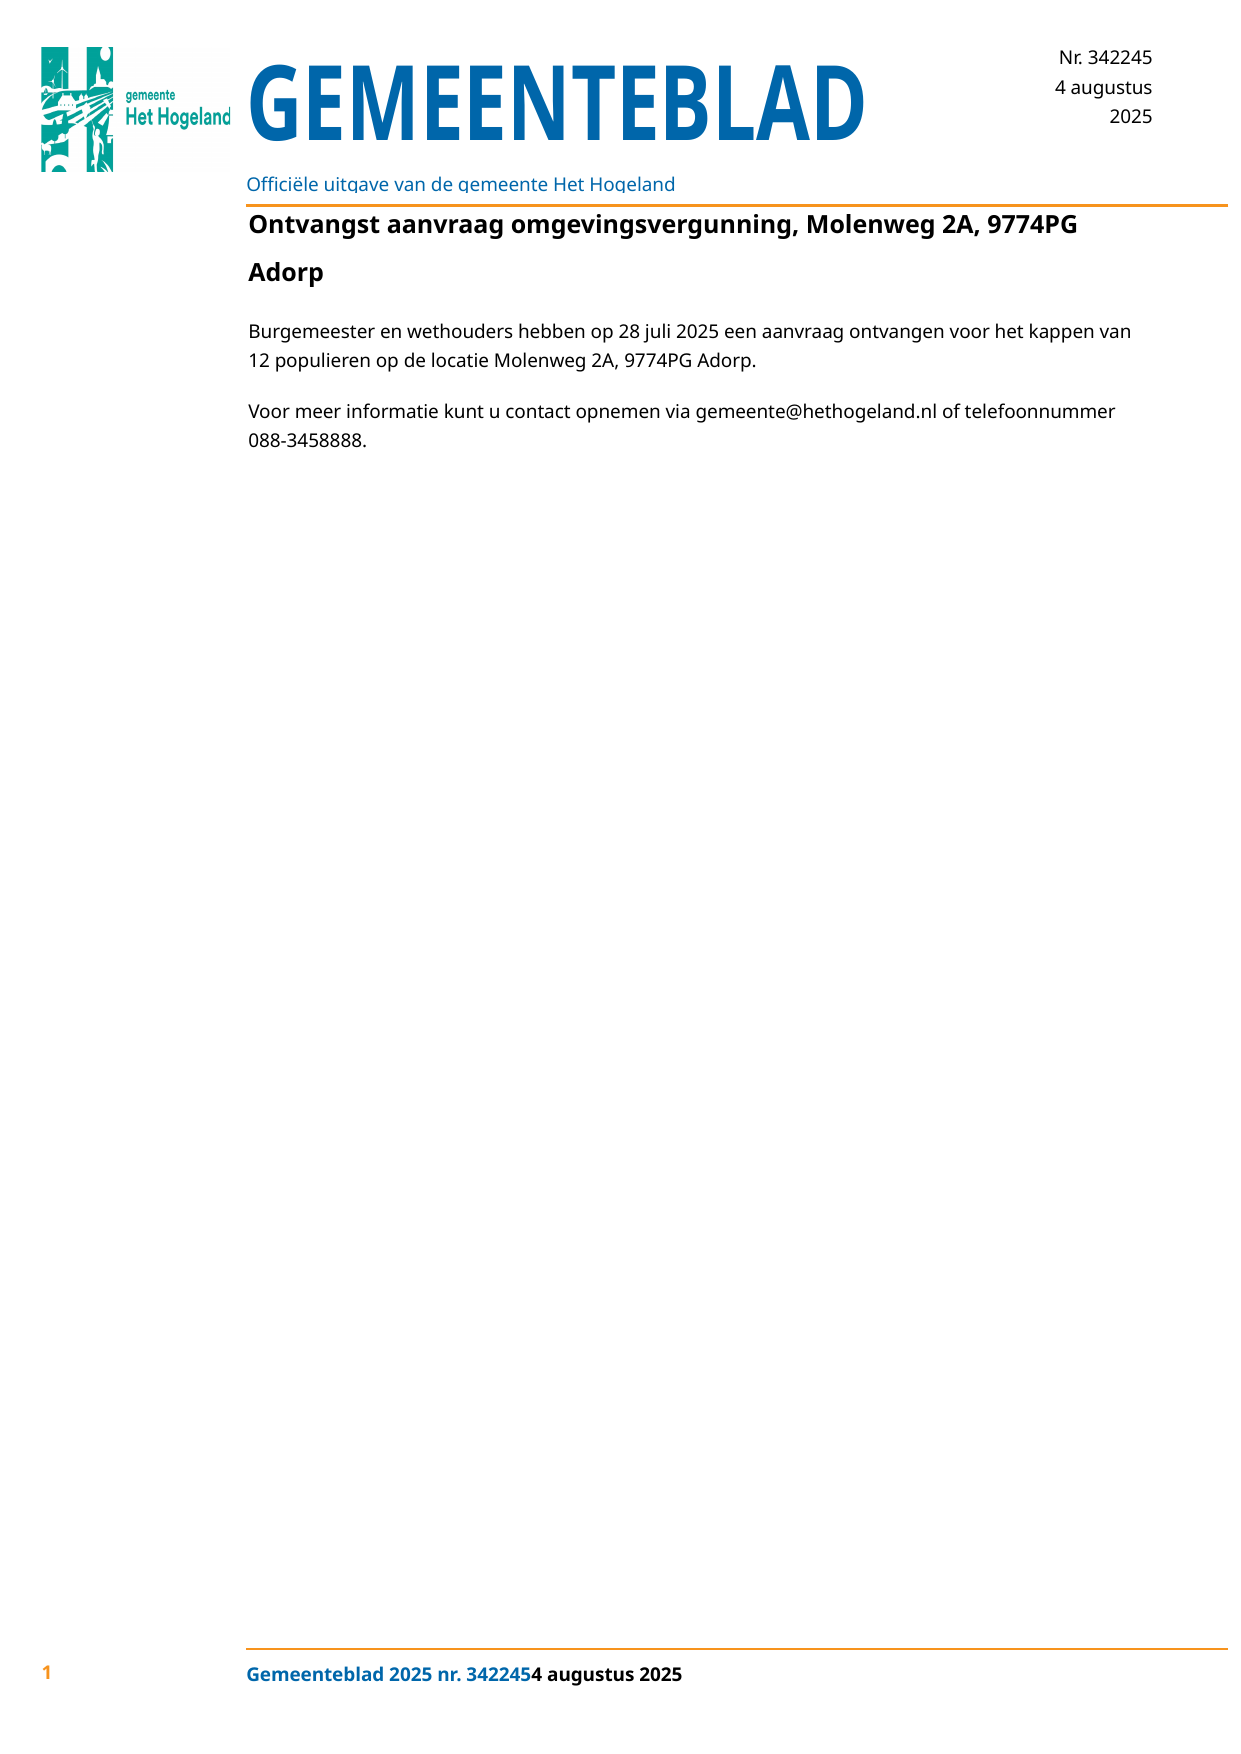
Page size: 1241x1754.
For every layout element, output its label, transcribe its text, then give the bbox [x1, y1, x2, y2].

text Burgemeester en wethouders hebben op 28 juli 2025 een aanvraag ontvangen voor het kappen van 12 populieren op de locatie Molenweg 2A, 9774PG Adorp. [248, 318, 1152, 373]
picture [41, 47, 231, 172]
text Ontvangst aanvraag omgevingsvergunning, Molenweg 2A, 9774PG Adorp [248, 207, 1152, 288]
text Voor meer informatie kunt u contact opnemen via gemeente@hethogeland.nl of telefoonnummer 088-3458888. [248, 398, 1152, 453]
